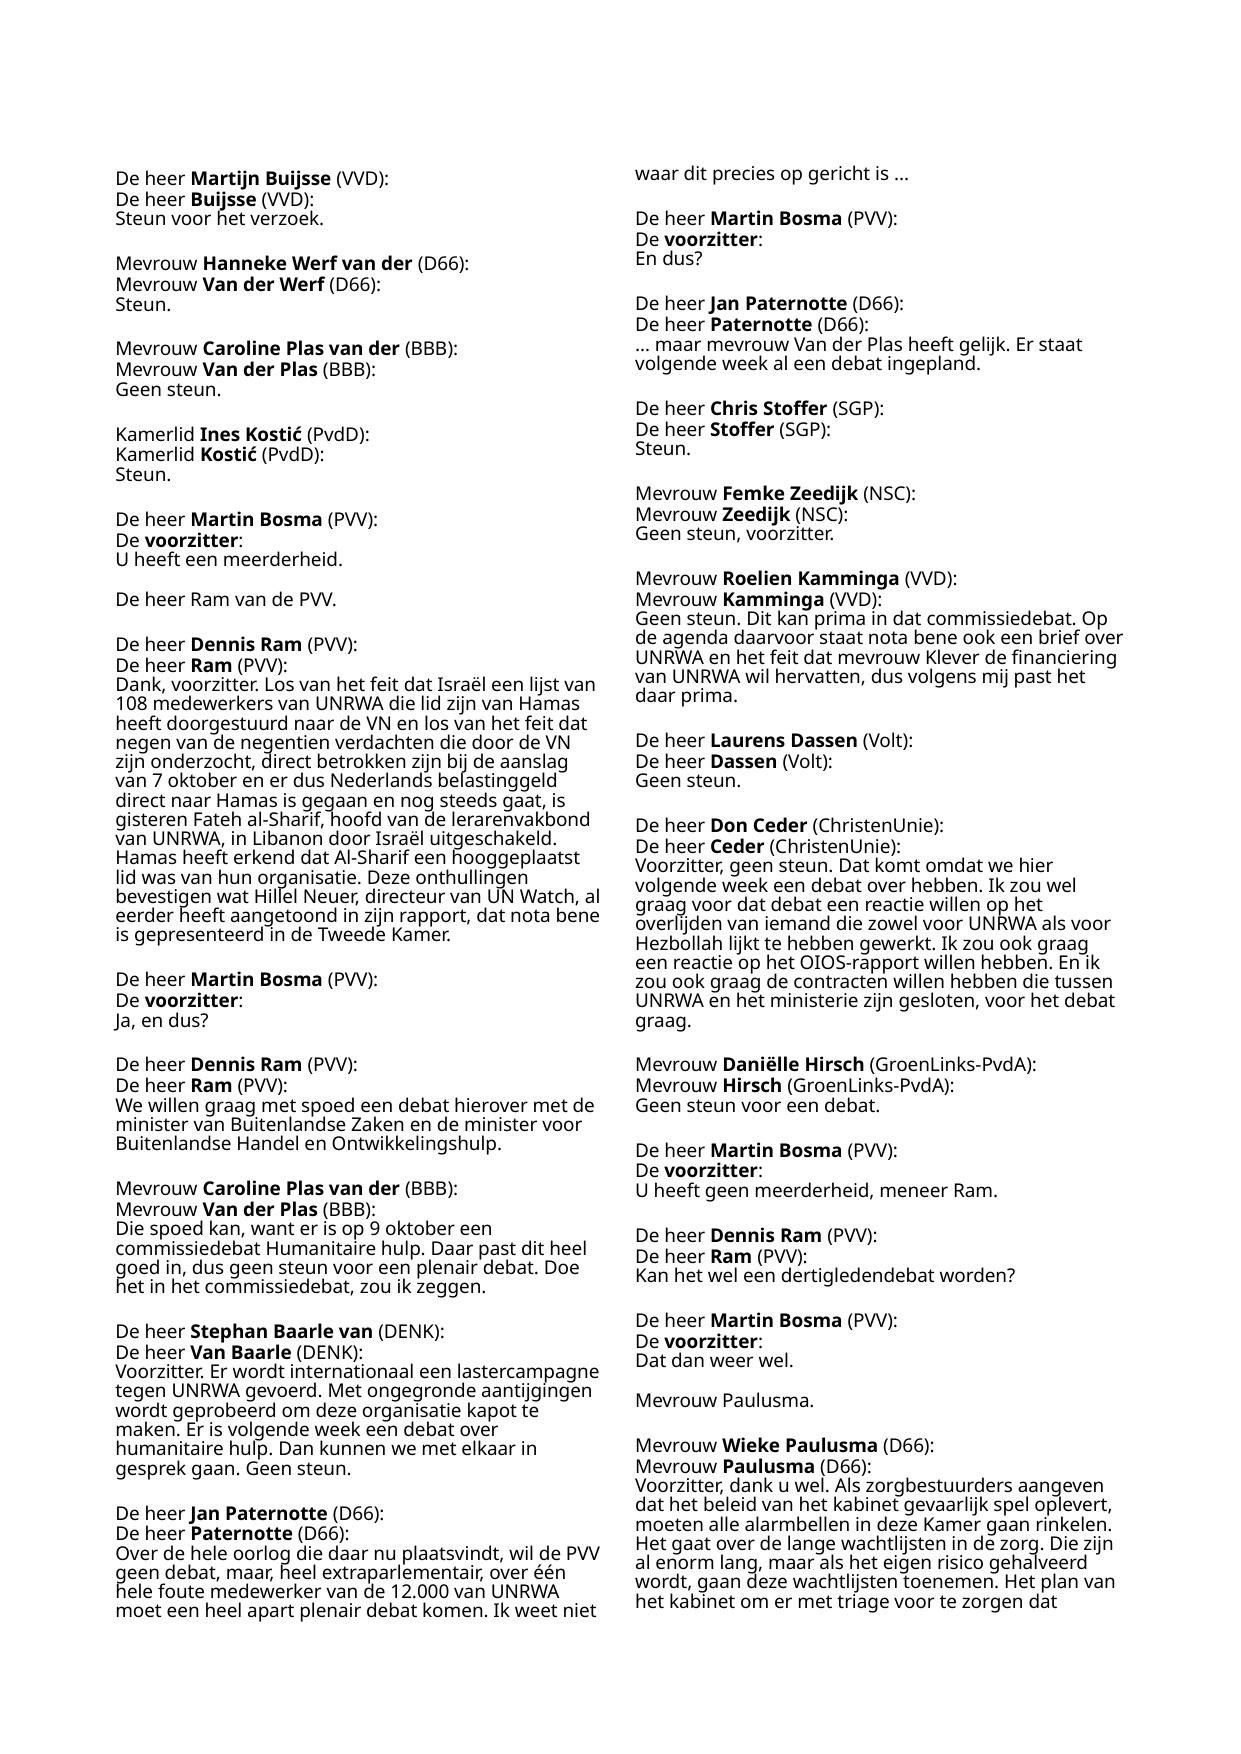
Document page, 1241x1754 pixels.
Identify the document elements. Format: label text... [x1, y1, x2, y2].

text Mevrouw Femke Zeedijk (NSC): [635, 480, 1125, 506]
text Over de hele oorlog die daar nu plaatsvindt, wil de PVV geen debat, maar, heel extraparlementair, over één hele foute medewerker van de 12.000 van UNRWA moet een heel apart plenair debat komen. Ik weet niet [115, 1545, 605, 1622]
text Geen steun voor een debat. [635, 1097, 1125, 1116]
text De heer Dassen (Volt): [635, 753, 1125, 772]
text De heer Martijn Buijsse (VVD): [115, 165, 605, 191]
text Mevrouw Hanneke Werf van der (D66): [115, 251, 605, 276]
text U heeft een meerderheid. [115, 551, 605, 570]
text De heer Chris Stoffer (SGP): [635, 395, 1125, 421]
text Mevrouw Zeedijk (NSC): [635, 506, 1125, 525]
text De voorzitter: [635, 1162, 1125, 1182]
text Geen steun, voorzitter. [635, 525, 1125, 544]
text De voorzitter: [115, 992, 605, 1012]
text … maar mevrouw Van der Plas heeft gelijk. Er staat volgende week al een debat ingepland. [635, 336, 1125, 374]
text We willen graag met spoed een debat hierover met de minister van Buitenlandse Zaken en de minister voor Buitenlandse Handel en Ontwikkelingshulp. [115, 1097, 605, 1154]
text De heer Buijsse (VVD): [115, 191, 605, 210]
text De voorzitter: [635, 1333, 1125, 1352]
text De voorzitter: [115, 532, 605, 551]
text De heer Paternotte (D66): [635, 316, 1125, 336]
text De heer Ram van de PVV. [115, 591, 605, 610]
text Dank, voorzitter. Los van het feit dat Israël een lijst van 108 medewerkers van UNRWA die lid zijn van Hamas heeft doorgestuurd naar de VN en los van het feit dat negen van de negentien verdachten die door de VN zijn onderzocht, direct betrokken zijn bij de aanslag van 7 oktober en er dus Nederlands belastinggeld direct naar Hamas is gegaan en nog steeds gaat, is gisteren Fateh al-Sharif, hoofd van de lerarenvakbond van UNRWA, in Libanon door Israël uitgeschakeld. Hamas heeft erkend dat Al-Sharif een hooggeplaatst lid was van hun organisatie. Deze onthullingen bevestigen wat Hillel Neuer, directeur van UN Watch, al eerder heeft aangetoond in zijn rapport, dat nota bene is gepresenteerd in de Tweede Kamer. [115, 676, 605, 946]
text De heer Dennis Ram (PVV): [115, 1052, 605, 1077]
text Steun. [115, 296, 605, 315]
text Mevrouw Paulusma (D66): [635, 1458, 1125, 1477]
text Mevrouw Roelien Kamminga (VVD): [635, 565, 1125, 591]
text De heer Dennis Ram (PVV): [635, 1222, 1125, 1248]
text En dus? [635, 250, 1125, 270]
text De heer Ram (PVV): [115, 657, 605, 676]
text U heeft geen meerderheid, meneer Ram. [635, 1182, 1125, 1201]
text Voorzitter. Er wordt internationaal een lastercampagne tegen UNRWA gevoerd. Met ongegronde aantijgingen wordt geprobeerd om deze organisatie kapot te maken. Er is volgende week een debat over humanitaire hulp. Dan kunnen we met elkaar in gesprek gaan. Geen steun. [115, 1363, 605, 1479]
text Ja, en dus? [115, 1012, 605, 1031]
text De heer Van Baarle (DENK): [115, 1344, 605, 1363]
text De heer Laurens Dassen (Volt): [635, 727, 1125, 753]
text De heer Jan Paternotte (D66): [635, 291, 1125, 316]
text De heer Paternotte (D66): [115, 1525, 605, 1545]
text Mevrouw Van der Werf (D66): [115, 276, 605, 296]
text waar dit precies op gericht is ... [635, 165, 1125, 184]
text Geen steun. [115, 381, 605, 400]
text Mevrouw Wieke Paulusma (D66): [635, 1432, 1125, 1458]
text De heer Stoffer (SGP): [635, 421, 1125, 440]
text Kan het wel een dertigledendebat worden? [635, 1267, 1125, 1286]
text De heer Stephan Baarle van (DENK): [115, 1318, 605, 1344]
text De heer Martin Bosma (PVV): [115, 967, 605, 992]
text De voorzitter: [635, 231, 1125, 250]
text Mevrouw Van der Plas (BBB): [115, 1201, 605, 1220]
text Geen steun. Dit kan prima in dat commissiedebat. Op de agenda daarvoor staat nota bene ook een brief over UNRWA en het feit dat mevrouw Klever de financiering van UNRWA wil hervatten, dus volgens mij past het daar prima. [635, 610, 1125, 706]
text Mevrouw Caroline Plas van der (BBB): [115, 1175, 605, 1201]
text Voorzitter, dank u wel. Als zorgbestuurders aangeven dat het beleid van het kabinet gevaarlijk spel oplevert, moeten alle alarmbellen in deze Kamer gaan rinkelen. Het gaat over de lange wachtlijsten in de zorg. Die zijn al enorm lang, maar als het eigen risico gehalveerd wordt, gaan deze wachtlijsten toenemen. Het plan van het kabinet om er met triage voor te zorgen dat [635, 1477, 1125, 1612]
text Steun voor het verzoek. [115, 210, 605, 230]
text Mevrouw Daniëlle Hirsch (GroenLinks-PvdA): [635, 1052, 1125, 1077]
text Voorzitter, geen steun. Dat komt omdat we hier volgende week een debat over hebben. Ik zou wel graag voor dat debat een reactie willen op het overlijden van iemand die zowel voor UNRWA als voor Hezbollah lijkt te hebben gewerkt. Ik zou ook graag een reactie op het OIOS-rapport willen hebben. En ik zou ook graag de contracten willen hebben die tussen UNRWA en het ministerie zijn gesloten, voor het debat graag. [635, 857, 1125, 1031]
text De heer Jan Paternotte (D66): [115, 1500, 605, 1525]
text Steun. [635, 440, 1125, 459]
text De heer Ceder (ChristenUnie): [635, 838, 1125, 857]
text Geen steun. [635, 772, 1125, 792]
text De heer Don Ceder (ChristenUnie): [635, 812, 1125, 838]
text Kamerlid Kostić (PvdD): [115, 446, 605, 466]
text De heer Martin Bosma (PVV): [115, 506, 605, 532]
text De heer Dennis Ram (PVV): [115, 631, 605, 657]
text De heer Ram (PVV): [635, 1248, 1125, 1267]
text Die spoed kan, want er is op 9 oktober een commissiedebat Humanitaire hulp. Daar past dit heel goed in, dus geen steun voor een plenair debat. Doe het in het commissiedebat, zou ik zeggen. [115, 1220, 605, 1297]
text Kamerlid Ines Kostić (PvdD): [115, 421, 605, 446]
text Mevrouw Paulusma. [635, 1392, 1125, 1411]
text Steun. [115, 466, 605, 485]
text De heer Ram (PVV): [115, 1077, 605, 1097]
text Mevrouw Hirsch (GroenLinks-PvdA): [635, 1077, 1125, 1097]
text De heer Martin Bosma (PVV): [635, 205, 1125, 231]
text Mevrouw Kamminga (VVD): [635, 591, 1125, 610]
text De heer Martin Bosma (PVV): [635, 1307, 1125, 1333]
text Mevrouw Van der Plas (BBB): [115, 361, 605, 381]
text Mevrouw Caroline Plas van der (BBB): [115, 336, 605, 361]
text De heer Martin Bosma (PVV): [635, 1137, 1125, 1162]
text Dat dan weer wel. [635, 1352, 1125, 1371]
